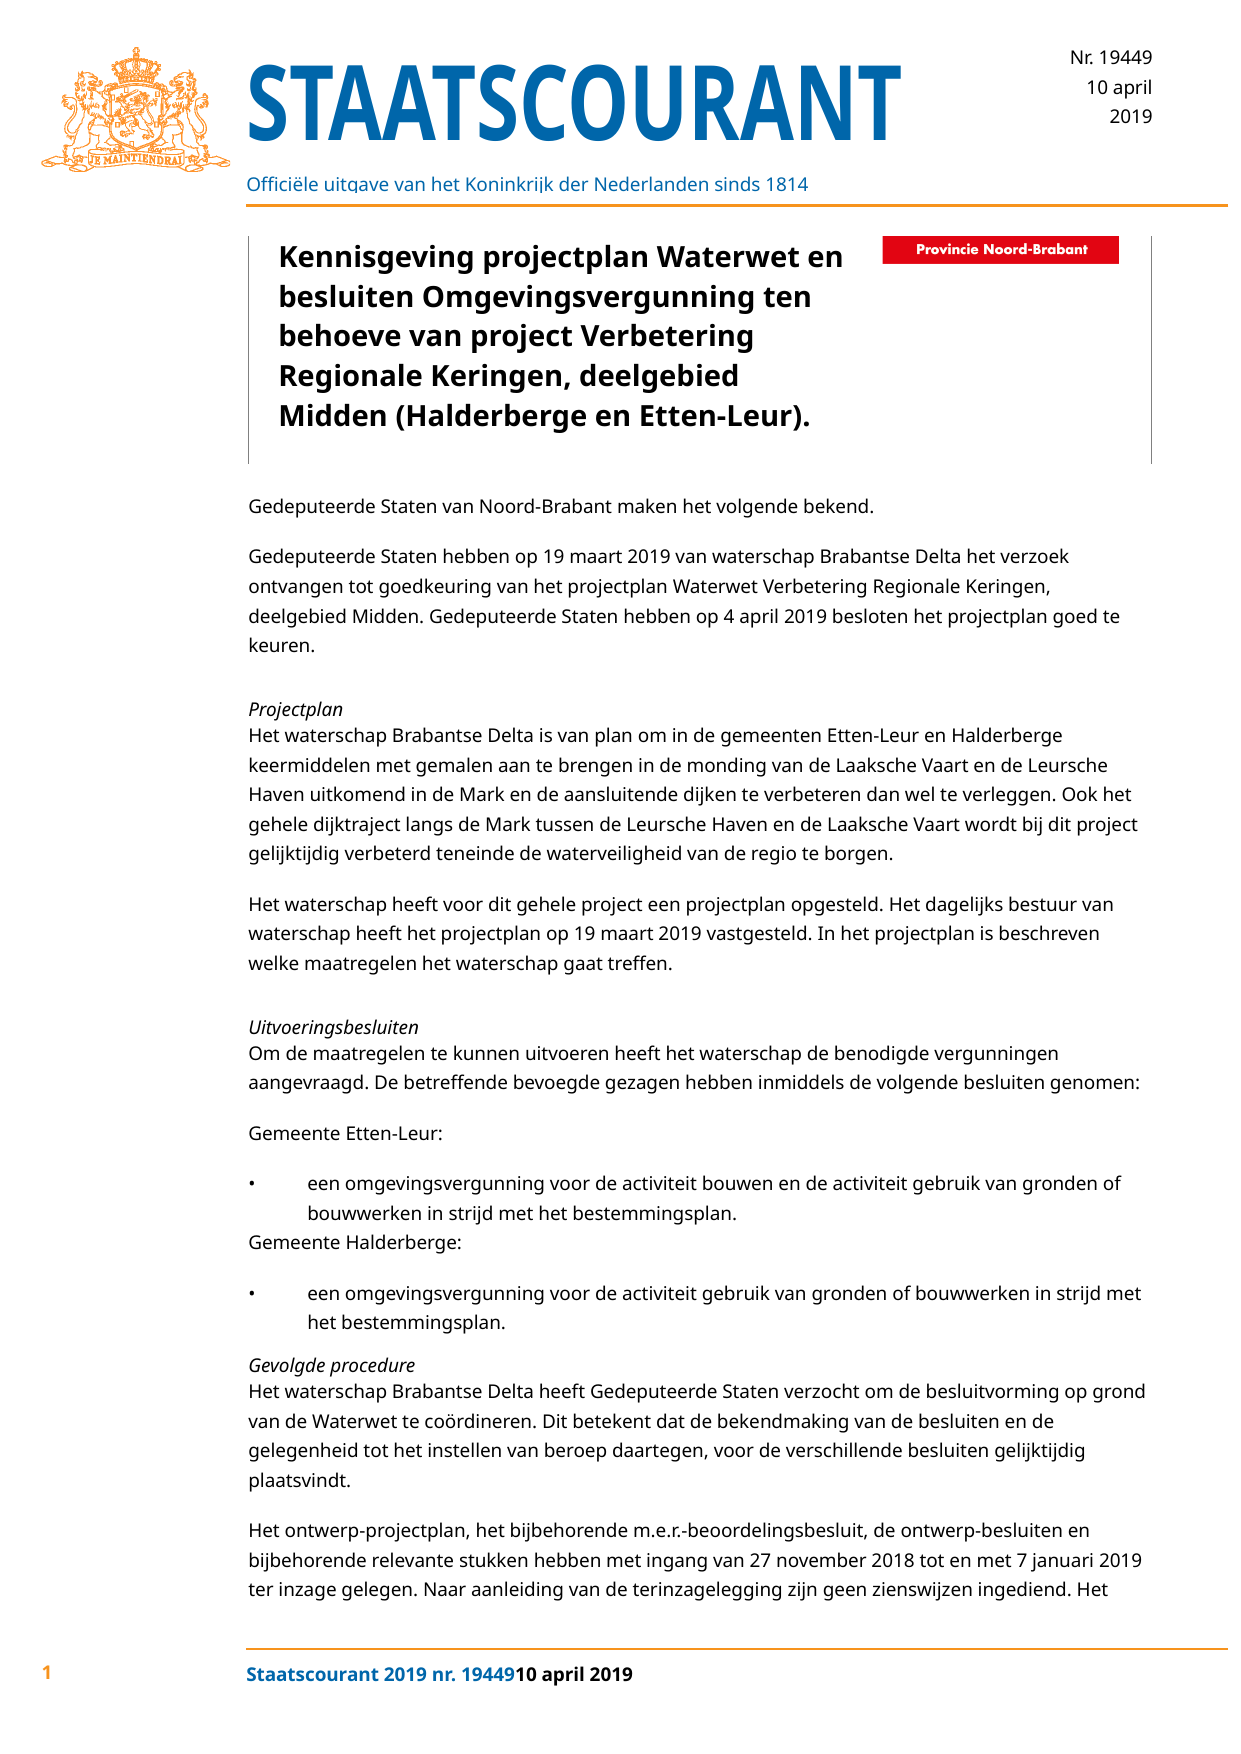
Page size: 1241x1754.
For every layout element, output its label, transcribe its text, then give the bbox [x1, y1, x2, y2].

list een omgevingsvergunning voor de activiteit bouwen en de activiteit gebruik van gronden of bouwwerken in strijd met het bestemmingsplan. [248, 1170, 1152, 1226]
text Het waterschap Brabantse Delta is van plan om in de gemeenten Etten-Leur en Halderberge keermiddelen met gemalen aan te brengen in de monding van de Laaksche Vaart en de Leursche Haven uitkomend in de Mark en de aansluitende dijken te verbeteren dan wel te verleggen. Ook het gehele dijktraject langs de Mark tussen de Leursche Haven en de Laaksche Vaart wordt bij dit project gelijktijdig verbeterd teneinde de waterveiligheid van de regio te borgen. [248, 722, 1152, 866]
text Gevolgde procedure [248, 1352, 1152, 1378]
text Het ontwerp-projectplan, het bijbehorende m.e.r.-beoordelingsbesluit, de ontwerp-besluiten en bijbehorende relevante stukken hebben met ingang van 27 november 2018 tot en met 7 januari 2019 ter inzage gelegen. Naar aanleiding van de terinzagelegging zijn geen zienswijzen ingediend. Het [248, 1517, 1152, 1602]
text Gedeputeerde Staten van Noord-Brabant maken het volgende bekend. [248, 493, 1152, 519]
text Gemeente Halderberge: [248, 1229, 1152, 1255]
picture [41, 47, 231, 172]
picture [882, 236, 1119, 264]
text Om de maatregelen te kunnen uitvoeren heeft het waterschap de benodigde vergunningen aangevraagd. De betreffende bevoegde gezagen hebben inmiddels de volgende besluiten genomen: [248, 1040, 1152, 1095]
text Gedeputeerde Staten hebben op 19 maart 2019 van waterschap Brabantse Delta het verzoek ontvangen tot goedkeuring van het projectplan Waterwet Verbetering Regionale Keringen, deelgebied Midden. Gedeputeerde Staten hebben op 4 april 2019 besloten het projectplan goed te keuren. [248, 544, 1152, 658]
text Het waterschap Brabantse Delta heeft Gedeputeerde Staten verzocht om de besluitvorming op grond van de Waterwet te coördineren. Dit betekent dat de bekendmaking van de besluiten en de gelegenheid tot het instellen van beroep daartegen, voor de verschillende besluiten gelijktijdig plaatsvindt. [248, 1378, 1152, 1493]
text Gemeente Etten-Leur: [248, 1120, 1152, 1146]
text Projectplan [248, 696, 1152, 722]
table_header [850, 236, 882, 263]
table_header [850, 264, 1151, 464]
table_header [1119, 236, 1151, 263]
text Uitvoeringsbesluiten [248, 1014, 1152, 1040]
list een omgevingsvergunning voor de activiteit gebruik van gronden of bouwwerken in strijd met het bestemmingsplan. [248, 1280, 1152, 1335]
text Het waterschap heeft voor dit gehele project een projectplan opgesteld. Het dagelijks bestuur van waterschap heeft het projectplan op 19 maart 2019 vastgesteld. In het projectplan is beschreven welke maatregelen het waterschap gaat treffen. [248, 891, 1152, 976]
table_header Kennisgeving projectplan Waterwet en besluiten Omgevingsvergunning ten behoeve van project Verbetering Regionale Keringen, deelgebied Midden (Halderberge en Etten-Leur). [249, 236, 850, 464]
